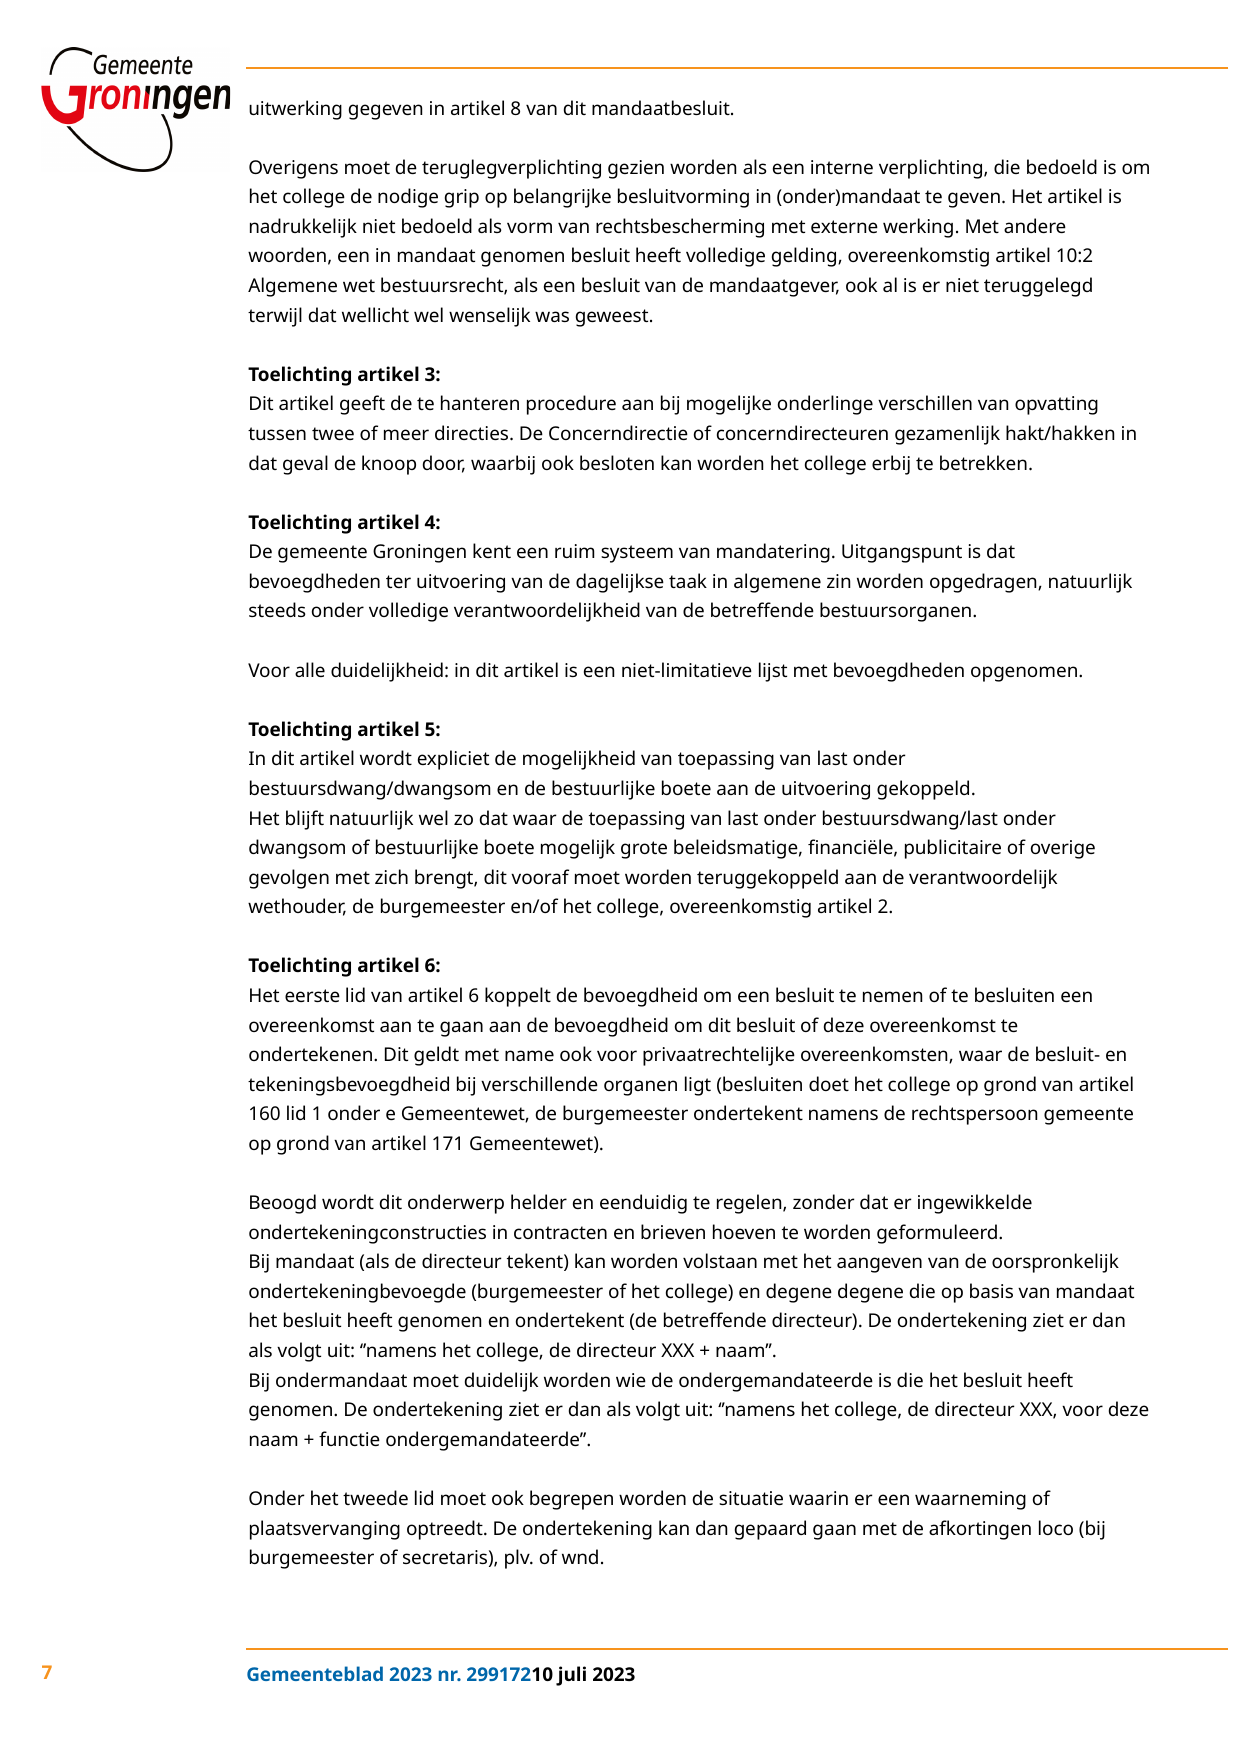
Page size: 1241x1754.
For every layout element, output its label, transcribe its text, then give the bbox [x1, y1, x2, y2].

text Het blijft natuurlijk wel zo dat waar de toepassing van last onder bestuursdwang/last onder dwangsom of bestuurlijke boete mogelijk grote beleidsmatige, financiële, publicitaire of overige gevolgen met zich brengt, dit vooraf moet worden teruggekoppeld aan de verantwoordelijk wethouder, de burgemeester en/of het college, overeenkomstig artikel 2. [248, 805, 1152, 919]
text Toelichting artikel 3: [248, 361, 1152, 387]
text Bij ondermandaat moet duidelijk worden wie de ondergemandateerde is die het besluit heeft genomen. De ondertekening ziet er dan als volgt uit: ‘’namens het college, de directeur XXX, voor deze naam + functie ondergemandateerde’’. [248, 1367, 1152, 1452]
text Toelichting artikel 4: [248, 509, 1152, 535]
text uitwerking gegeven in artikel 8 van dit mandaatbesluit. [248, 95, 1152, 121]
text Dit artikel geeft de te hanteren procedure aan bij mogelijke onderlinge verschillen van opvatting tussen twee of meer directies. De Concerndirectie of concerndirecteuren gezamenlijk hakt/hakken in dat geval de knoop door, waarbij ook besloten kan worden het college erbij te betrekken. [248, 391, 1152, 476]
text Toelichting artikel 6: [248, 953, 1152, 978]
text Beoogd wordt dit onderwerp helder en eenduidig te regelen, zonder dat er ingewikkelde ondertekeningconstructies in contracten en brieven hoeven te worden geformuleerd. [248, 1189, 1152, 1245]
picture [41, 47, 231, 172]
text Onder het tweede lid moet ook begrepen worden de situatie waarin er een waarneming of plaatsvervanging optreedt. De ondertekening kan dan gepaard gaan met de afkortingen loco (bij burgemeester of secretaris), plv. of wnd. [248, 1485, 1152, 1570]
text Voor alle duidelijkheid: in dit artikel is een niet-limitatieve lijst met bevoegdheden opgenomen. [248, 657, 1152, 683]
text Toelichting artikel 5: [248, 716, 1152, 742]
text Bij mandaat (als de directeur tekent) kan worden volstaan met het aangeven van de oorspronkelijk ondertekeningbevoegde (burgemeester of het college) en degene degene die op basis van mandaat het besluit heeft genomen en ondertekent (de betreffende directeur). De ondertekening ziet er dan als volgt uit: ‘’namens het college, de directeur XXX + naam’’. [248, 1248, 1152, 1363]
text De gemeente Groningen kent een ruim systeem van mandatering. Uitgangspunt is dat bevoegdheden ter uitvoering van de dagelijkse taak in algemene zin worden opgedragen, natuurlijk steeds onder volledige verantwoordelijkheid van de betreffende bestuursorganen. [248, 538, 1152, 623]
text Het eerste lid van artikel 6 koppelt de bevoegdheid om een besluit te nemen of te besluiten een overeenkomst aan te gaan aan de bevoegdheid om dit besluit of deze overeenkomst te ondertekenen. Dit geldt met name ook voor privaatrechtelijke overeenkomsten, waar de besluit- en tekeningsbevoegdheid bij verschillende organen ligt (besluiten doet het college op grond van artikel 160 lid 1 onder e Gemeentewet, de burgemeester ondertekent namens de rechtspersoon gemeente op grond van artikel 171 Gemeentewet). [248, 982, 1152, 1156]
text In dit artikel wordt expliciet de mogelijkheid van toepassing van last onder bestuursdwang/dwangsom en de bestuurlijke boete aan de uitvoering gekoppeld. [248, 746, 1152, 801]
text Overigens moet de teruglegverplichting gezien worden als een interne verplichting, die bedoeld is om het college de nodige grip op belangrijke besluitvorming in (onder)mandaat te geven. Het artikel is nadrukkelijk niet bedoeld als vorm van rechtsbescherming met externe werking. Met andere woorden, een in mandaat genomen besluit heeft volledige gelding, overeenkomstig artikel 10:2 Algemene wet bestuursrecht, als een besluit van de mandaatgever, ook al is er niet teruggelegd terwijl dat wellicht wel wenselijk was geweest. [248, 154, 1152, 328]
